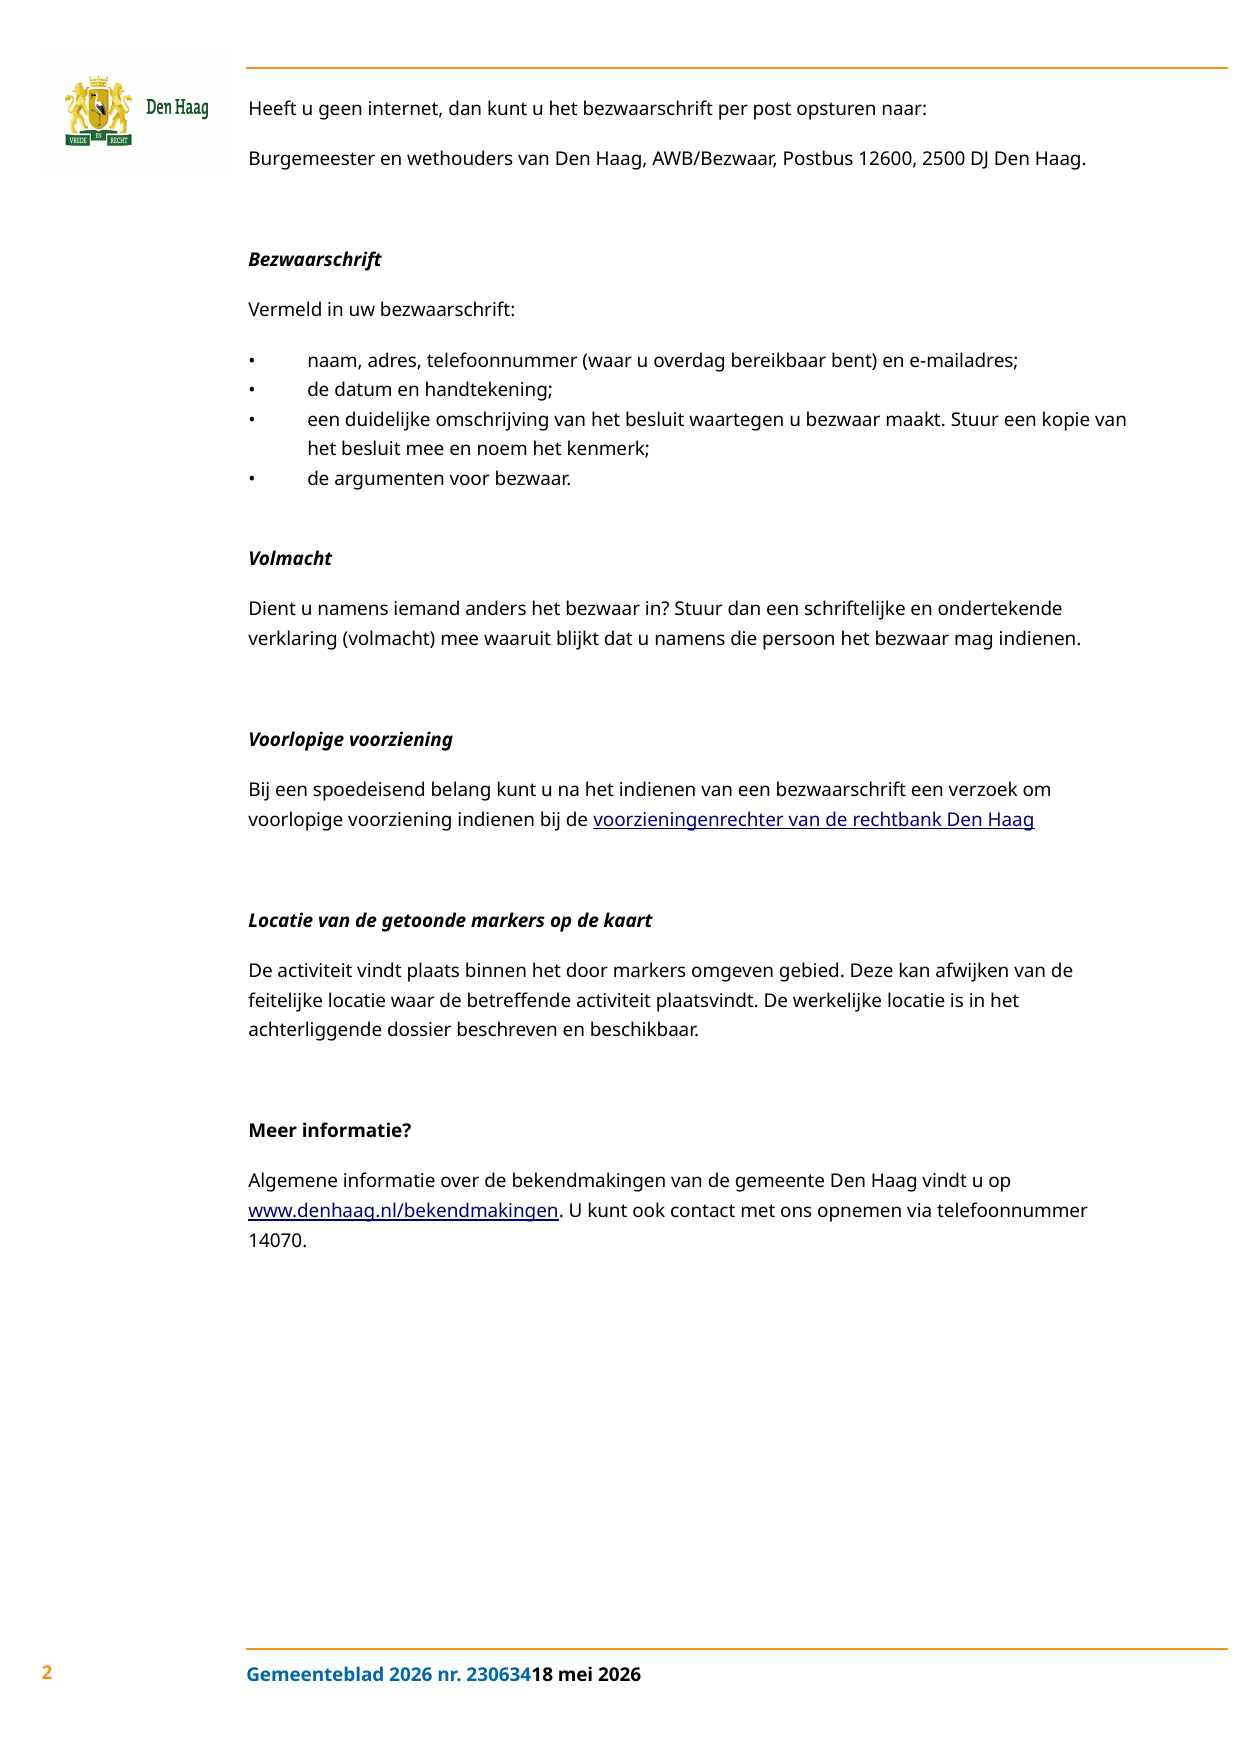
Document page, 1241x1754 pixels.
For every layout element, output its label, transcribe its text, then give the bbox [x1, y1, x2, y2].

text Algemene informatie over de bekendmakingen van de gemeente Den Haag vindt u op www.denhaag.nl/bekendmakingen. U kunt ook contact met ons opnemen via telefoonnummer 14070. [248, 1168, 1152, 1253]
text Voorlopige voorziening [248, 726, 1152, 752]
text Burgemeester en wethouders van Den Haag, AWB/Bezwaar, Postbus 12600, 2500 DJ Den Haag. [248, 145, 1152, 171]
list een duidelijke omschrijving van het besluit waartegen u bezwaar maakt. Stuur een kopie van het besluit mee en noem het kenmerk; [248, 406, 1152, 461]
text Locatie van de getoonde markers op de kaart [248, 907, 1152, 933]
picture [41, 47, 231, 172]
list de datum en handtekening; [248, 376, 1152, 402]
text Dient u namens iemand anders het bezwaar in? Stuur dan een schriftelijke en ondertekende verklaring (volmacht) mee waaruit blijkt dat u namens die persoon het bezwaar mag indienen. [248, 596, 1152, 651]
text Vermeld in uw bezwaarschrift: [248, 296, 1152, 322]
list naam, adres, telefoonnummer (waar u overdag bereikbaar bent) en e-mailadres; [248, 347, 1152, 373]
text Heeft u geen internet, dan kunt u het bezwaarschrift per post opsturen naar: [248, 95, 1152, 121]
text Bezwaarschrift [248, 246, 1152, 272]
text De activiteit vindt plaats binnen het door markers omgeven gebied. Deze kan afwijken van de feitelijke locatie waar de betreffende activiteit plaatsvindt. De werkelijke locatie is in het achterliggende dossier beschreven en beschikbaar. [248, 957, 1152, 1042]
list de argumenten voor bezwaar. [248, 465, 1152, 491]
text Meer informatie? [248, 1117, 1152, 1143]
text Volmacht [248, 545, 1152, 571]
text Bij een spoedeisend belang kunt u na het indienen van een bezwaarschrift een verzoek om voorlopige voorziening indienen bij de voorzieningenrechter van de rechtbank Den Haag [248, 776, 1152, 832]
